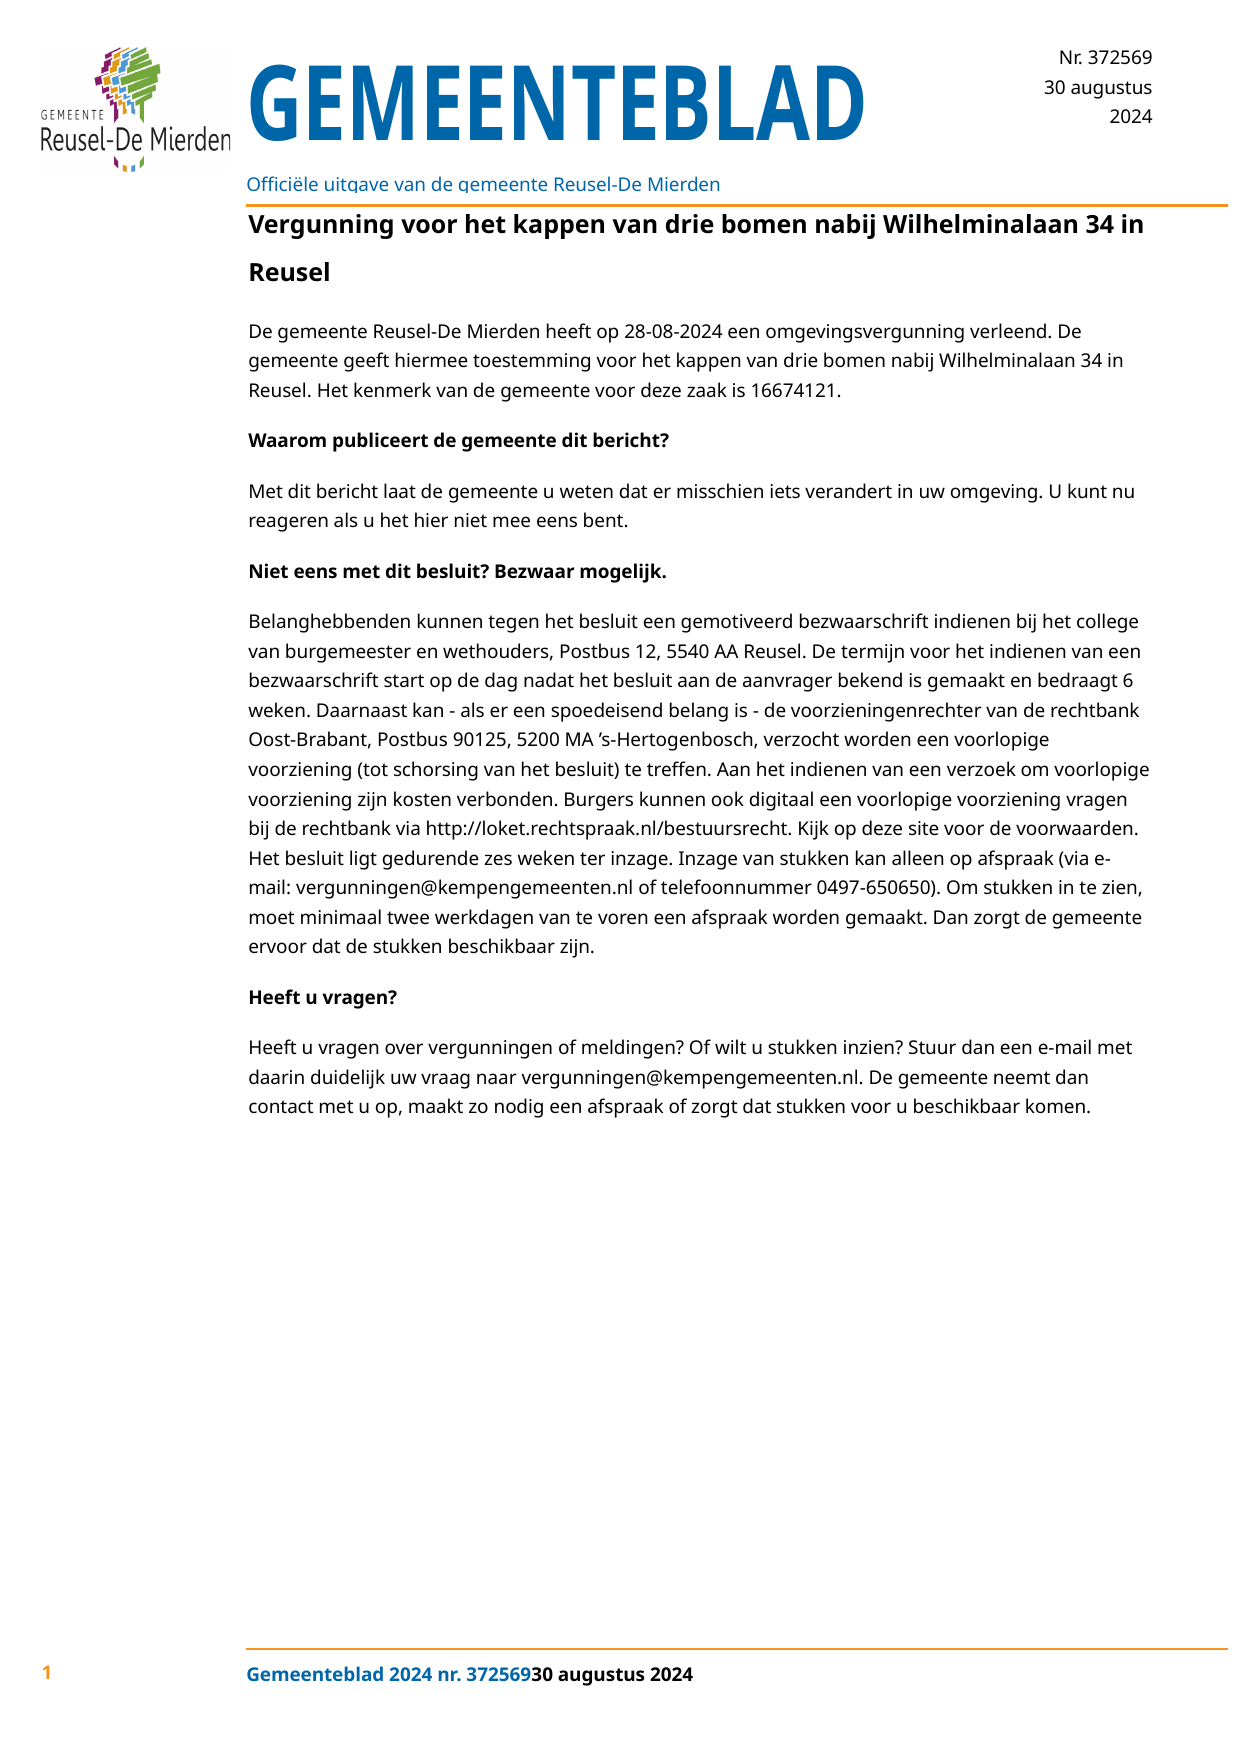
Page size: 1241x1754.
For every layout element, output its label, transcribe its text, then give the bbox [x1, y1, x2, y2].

text Belanghebbenden kunnen tegen het besluit een gemotiveerd bezwaarschrift indienen bij het college van burgemeester en wethouders, Postbus 12, 5540 AA Reusel. De termijn voor het indienen van een bezwaarschrift start op de dag nadat het besluit aan de aanvrager bekend is gemaakt en bedraagt 6 weken. Daarnaast kan - als er een spoedeisend belang is - de voorzieningenrechter van de rechtbank Oost-Brabant, Postbus 90125, 5200 MA ’s-Hertogenbosch, verzocht worden een voorlopige voorziening (tot schorsing van het besluit) te treffen. Aan het indienen van een verzoek om voorlopige voorziening zijn kosten verbonden. Burgers kunnen ook digitaal een voorlopige voorziening vragen bij de rechtbank via http://loket.rechtspraak.nl/bestuursrecht. Kijk op deze site voor de voorwaarden. Het besluit ligt gedurende zes weken ter inzage. Inzage van stukken kan alleen op afspraak (via e-mail: vergunningen@kempengemeenten.nl of telefoonnummer 0497-650650). Om stukken in te zien, moet minimaal twee werkdagen van te voren een afspraak worden gemaakt. Dan zorgt de gemeente ervoor dat de stukken beschikbaar zijn. [248, 608, 1152, 959]
text Heeft u vragen over vergunningen of meldingen? Of wilt u stukken inzien? Stuur dan een e-mail met daarin duidelijk uw vraag naar vergunningen@kempengemeenten.nl. De gemeente neemt dan contact met u op, maakt zo nodig een afspraak of zorgt dat stukken voor u beschikbaar komen. [248, 1034, 1152, 1119]
text Met dit bericht laat de gemeente u weten dat er misschien iets verandert in uw omgeving. U kunt nu reageren als u het hier niet mee eens bent. [248, 478, 1152, 533]
text Heeft u vragen? [248, 984, 1152, 1010]
text Vergunning voor het kappen van drie bomen nabij Wilhelminalaan 34 in Reusel [248, 207, 1152, 288]
picture [41, 47, 231, 172]
text Niet eens met dit besluit? Bezwaar mogelijk. [248, 558, 1152, 584]
text Waarom publiceert de gemeente dit bericht? [248, 427, 1152, 453]
text De gemeente Reusel-De Mierden heeft op 28-08-2024 een omgevingsvergunning verleend. De gemeente geeft hiermee toestemming voor het kappen van drie bomen nabij Wilhelminalaan 34 in Reusel. Het kenmerk van de gemeente voor deze zaak is 16674121. [248, 318, 1152, 403]
